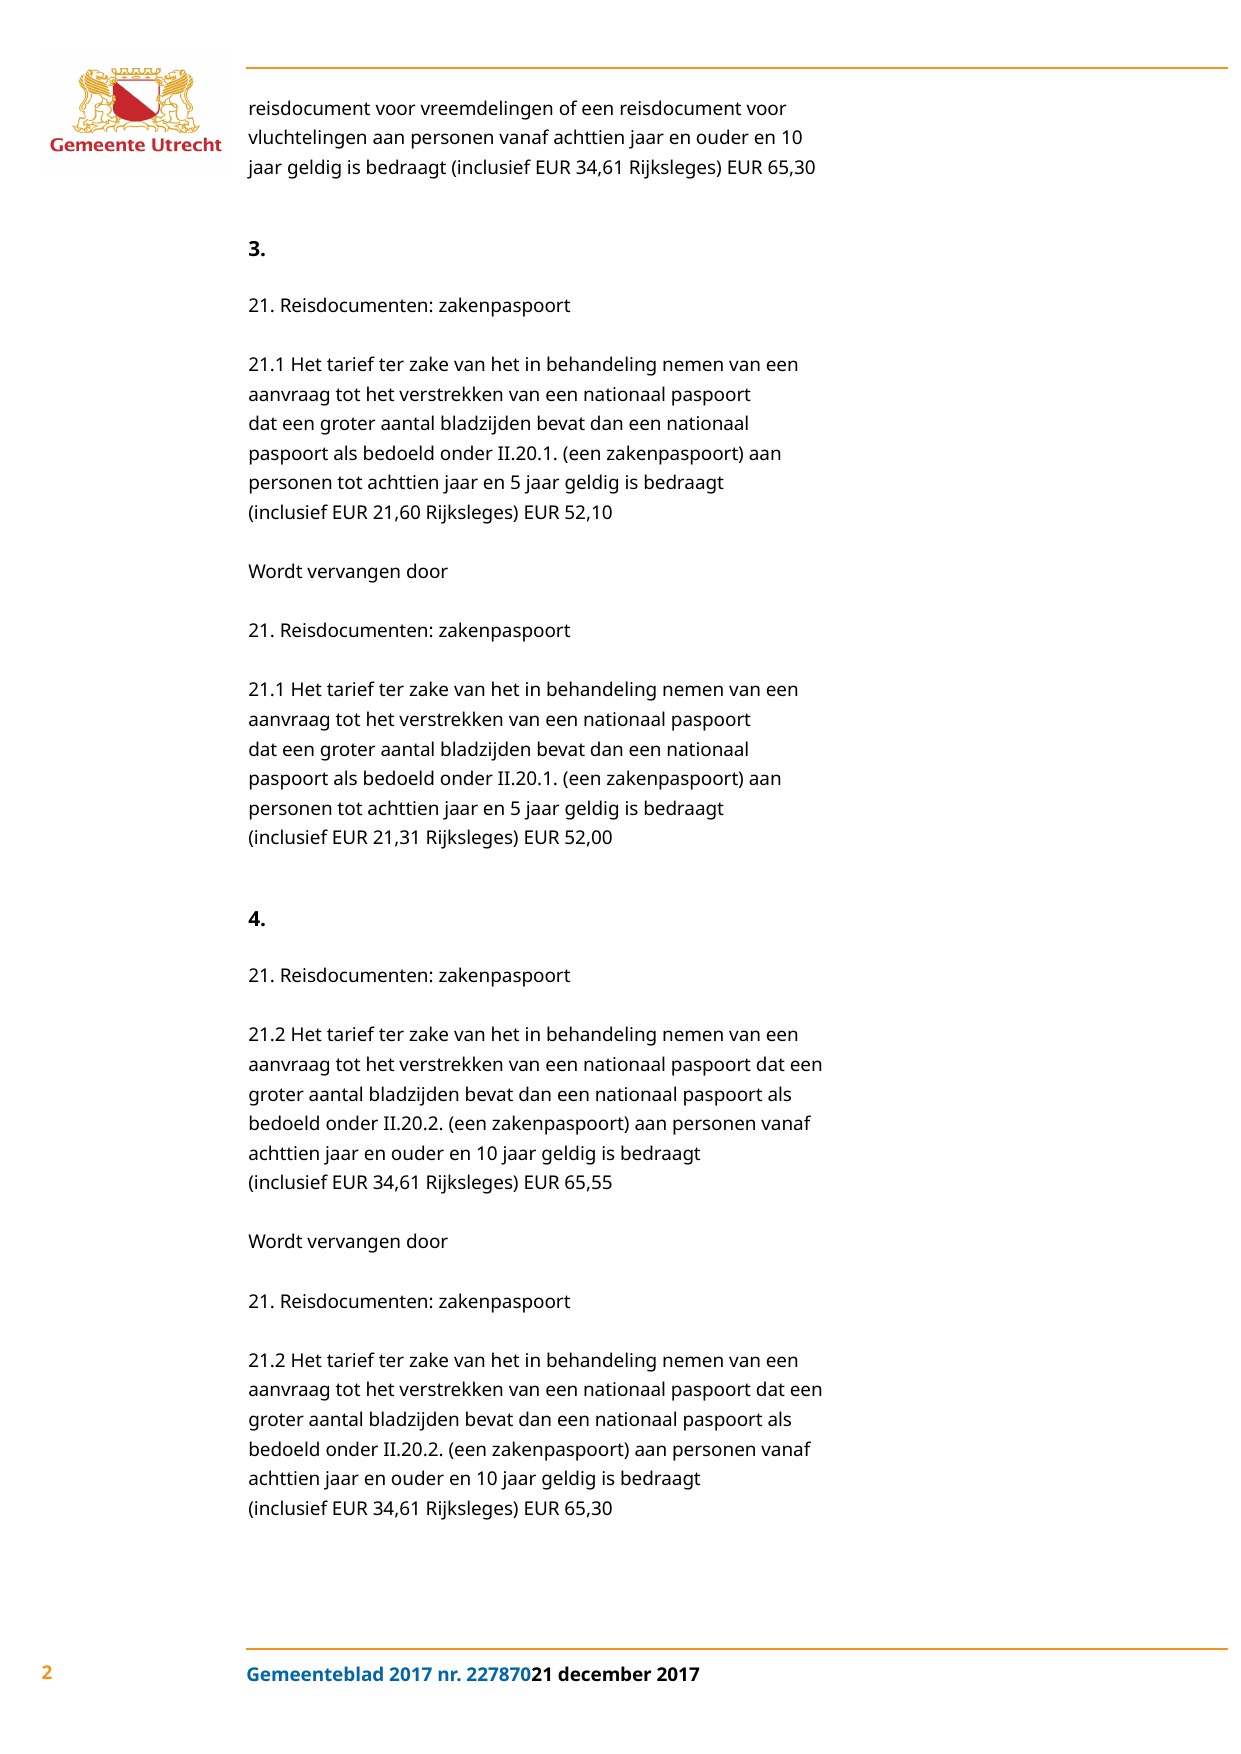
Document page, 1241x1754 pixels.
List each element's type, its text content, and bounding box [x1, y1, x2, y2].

text aanvraag tot het verstrekken van een nationaal paspoort [248, 706, 1152, 732]
text 21.1 Het tarief ter zake van het in behandeling nemen van een [248, 351, 1152, 377]
text aanvraag tot het verstrekken van een nationaal paspoort [248, 381, 1152, 406]
text 21.2 Het tarief ter zake van het in behandeling nemen van een [248, 1022, 1152, 1047]
text dat een groter aantal bladzijden bevat dan een nationaal [248, 736, 1152, 761]
text aanvraag tot het verstrekken van een nationaal paspoort dat een [248, 1377, 1152, 1402]
text jaar geldig is bedraagt (inclusief EUR 34,61 Rijksleges) EUR 65,30 [248, 154, 1152, 180]
text 21. Reisdocumenten: zakenpaspoort [248, 617, 1152, 643]
text (inclusief EUR 34,61 Rijksleges) EUR 65,30 [248, 1495, 1152, 1521]
text vluchtelingen aan personen vanaf achttien jaar en ouder en 10 [248, 124, 1152, 150]
text (inclusief EUR 34,61 Rijksleges) EUR 65,55 [248, 1169, 1152, 1195]
text 21. Reisdocumenten: zakenpaspoort [248, 962, 1152, 988]
picture [41, 47, 231, 172]
text groter aantal bladzijden bevat dan een nationaal paspoort als [248, 1406, 1152, 1432]
text personen tot achttien jaar en 5 jaar geldig is bedraagt [248, 469, 1152, 495]
text 21. Reisdocumenten: zakenpaspoort [248, 1288, 1152, 1314]
text (inclusief EUR 21,60 Rijksleges) EUR 52,10 [248, 499, 1152, 525]
text achttien jaar en ouder en 10 jaar geldig is bedraagt [248, 1140, 1152, 1166]
text 3. [248, 234, 1152, 262]
text (inclusief EUR 21,31 Rijksleges) EUR 52,00 [248, 824, 1152, 850]
text 21. Reisdocumenten: zakenpaspoort [248, 292, 1152, 318]
text 4. [248, 904, 1152, 933]
text 21.1 Het tarief ter zake van het in behandeling nemen van een [248, 677, 1152, 702]
text achttien jaar en ouder en 10 jaar geldig is bedraagt [248, 1465, 1152, 1491]
text groter aantal bladzijden bevat dan een nationaal paspoort als [248, 1081, 1152, 1107]
text bedoeld onder II.20.2. (een zakenpaspoort) aan personen vanaf [248, 1110, 1152, 1136]
text aanvraag tot het verstrekken van een nationaal paspoort dat een [248, 1051, 1152, 1077]
text reisdocument voor vreemdelingen of een reisdocument voor [248, 95, 1152, 121]
text Wordt vervangen door [248, 1229, 1152, 1254]
text bedoeld onder II.20.2. (een zakenpaspoort) aan personen vanaf [248, 1436, 1152, 1462]
text paspoort als bedoeld onder II.20.1. (een zakenpaspoort) aan [248, 440, 1152, 466]
text Wordt vervangen door [248, 558, 1152, 584]
text dat een groter aantal bladzijden bevat dan een nationaal [248, 410, 1152, 436]
text 21.2 Het tarief ter zake van het in behandeling nemen van een [248, 1347, 1152, 1373]
text personen tot achttien jaar en 5 jaar geldig is bedraagt [248, 795, 1152, 821]
text paspoort als bedoeld onder II.20.1. (een zakenpaspoort) aan [248, 765, 1152, 791]
